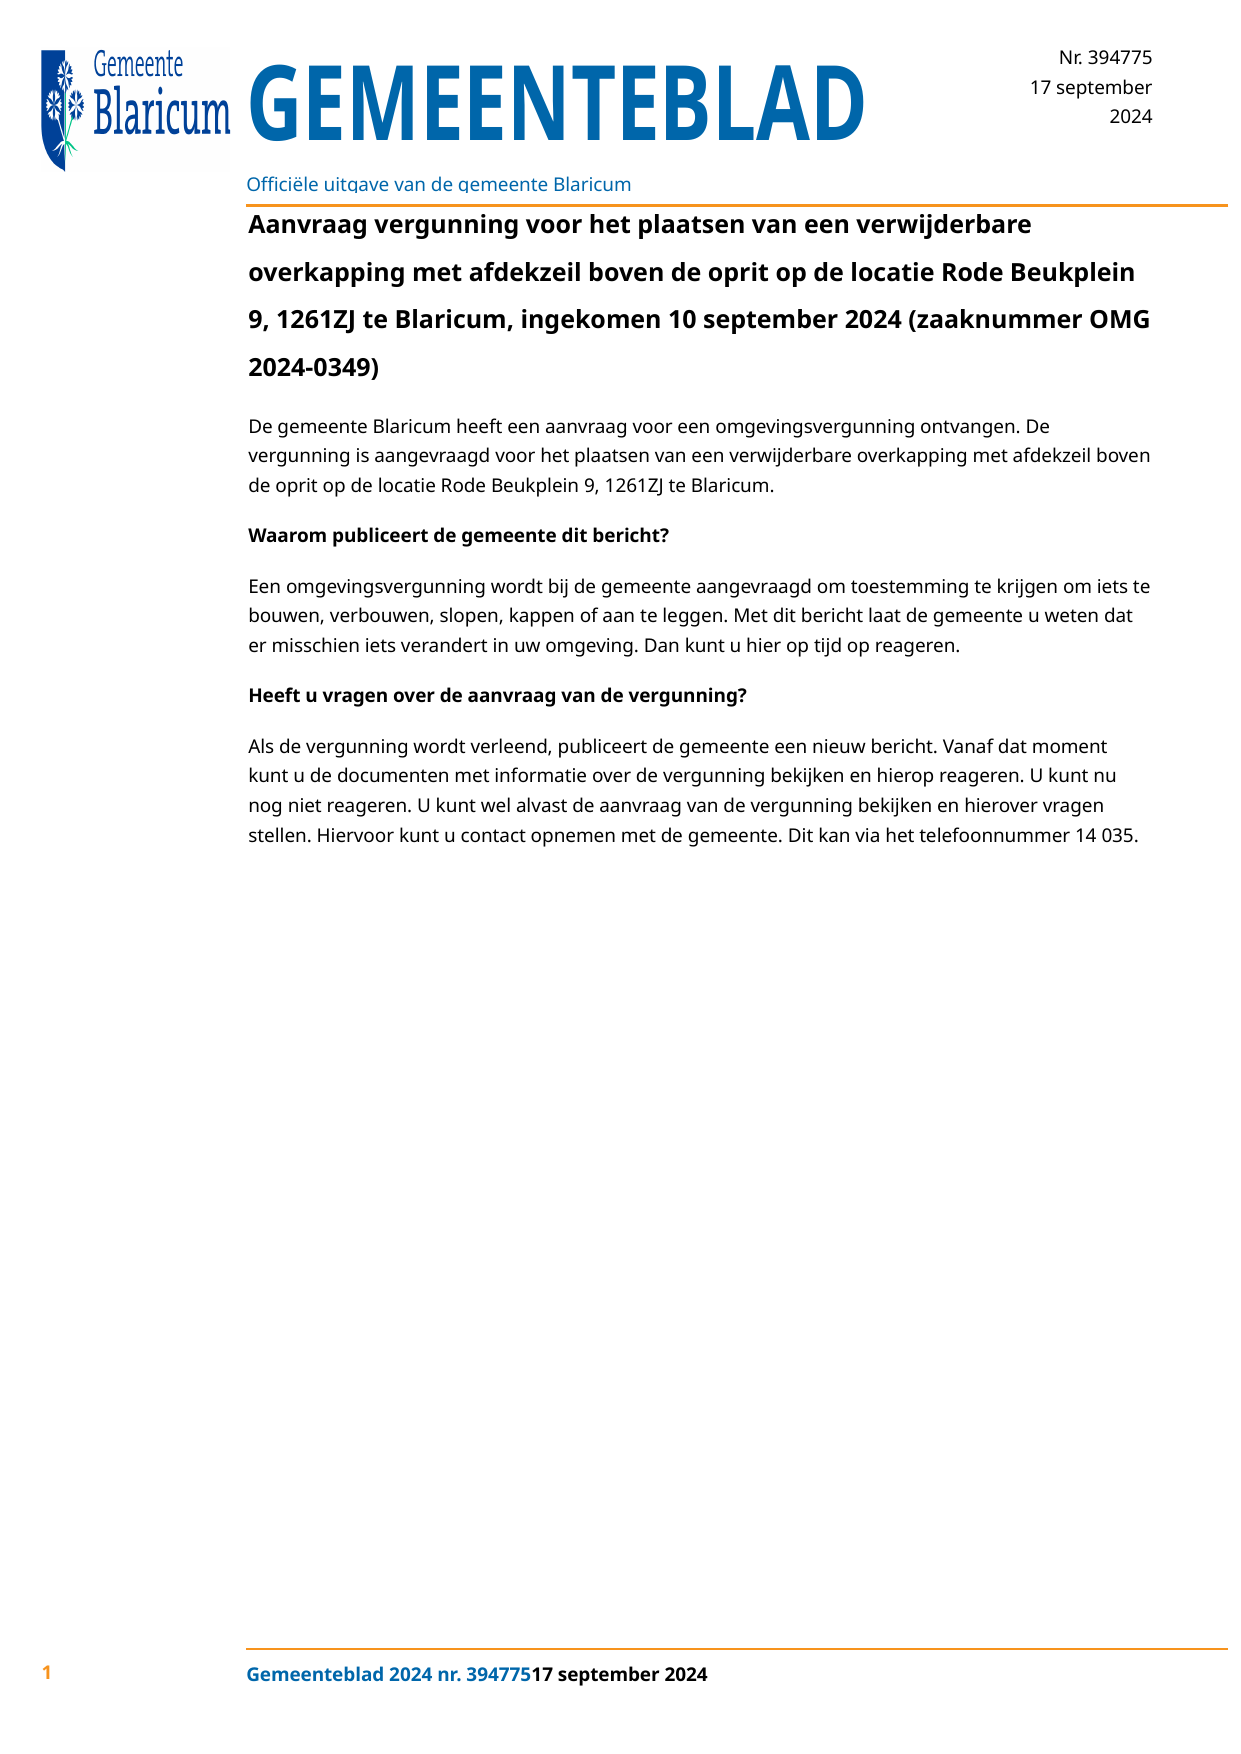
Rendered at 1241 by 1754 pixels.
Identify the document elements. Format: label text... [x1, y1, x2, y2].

text De gemeente Blaricum heeft een aanvraag voor een omgevingsvergunning ontvangen. De vergunning is aangevraagd voor het plaatsen van een verwijderbare overkapping met afdekzeil boven de oprit op de locatie Rode Beukplein 9, 1261ZJ te Blaricum. [248, 413, 1152, 498]
text Heeft u vragen over de aanvraag van de vergunning? [248, 683, 1152, 708]
text Als de vergunning wordt verleend, publiceert de gemeente een nieuw bericht. Vanaf dat moment kunt u de documenten met informatie over de vergunning bekijken en hierop reageren. U kunt nu nog niet reageren. U kunt wel alvast de aanvraag van de vergunning bekijken en hierover vragen stellen. Hiervoor kunt u contact opnemen met de gemeente. Dit kan via het telefoonnummer 14 035. [248, 733, 1152, 848]
text Een omgevingsvergunning wordt bij de gemeente aangevraagd om toestemming te krijgen om iets te bouwen, verbouwen, slopen, kappen of aan te leggen. Met dit bericht laat de gemeente u weten dat er misschien iets verandert in uw omgeving. Dan kunt u hier op tijd op reageren. [248, 573, 1152, 658]
text Aanvraag vergunning voor het plaatsen van een verwijderbare overkapping met afdekzeil boven de oprit op de locatie Rode Beukplein 9, 1261ZJ te Blaricum, ingekomen 10 september 2024 (zaaknummer OMG 2024-0349) [248, 207, 1152, 384]
picture [41, 47, 231, 172]
text Waarom publiceert de gemeente dit bericht? [248, 523, 1152, 548]
